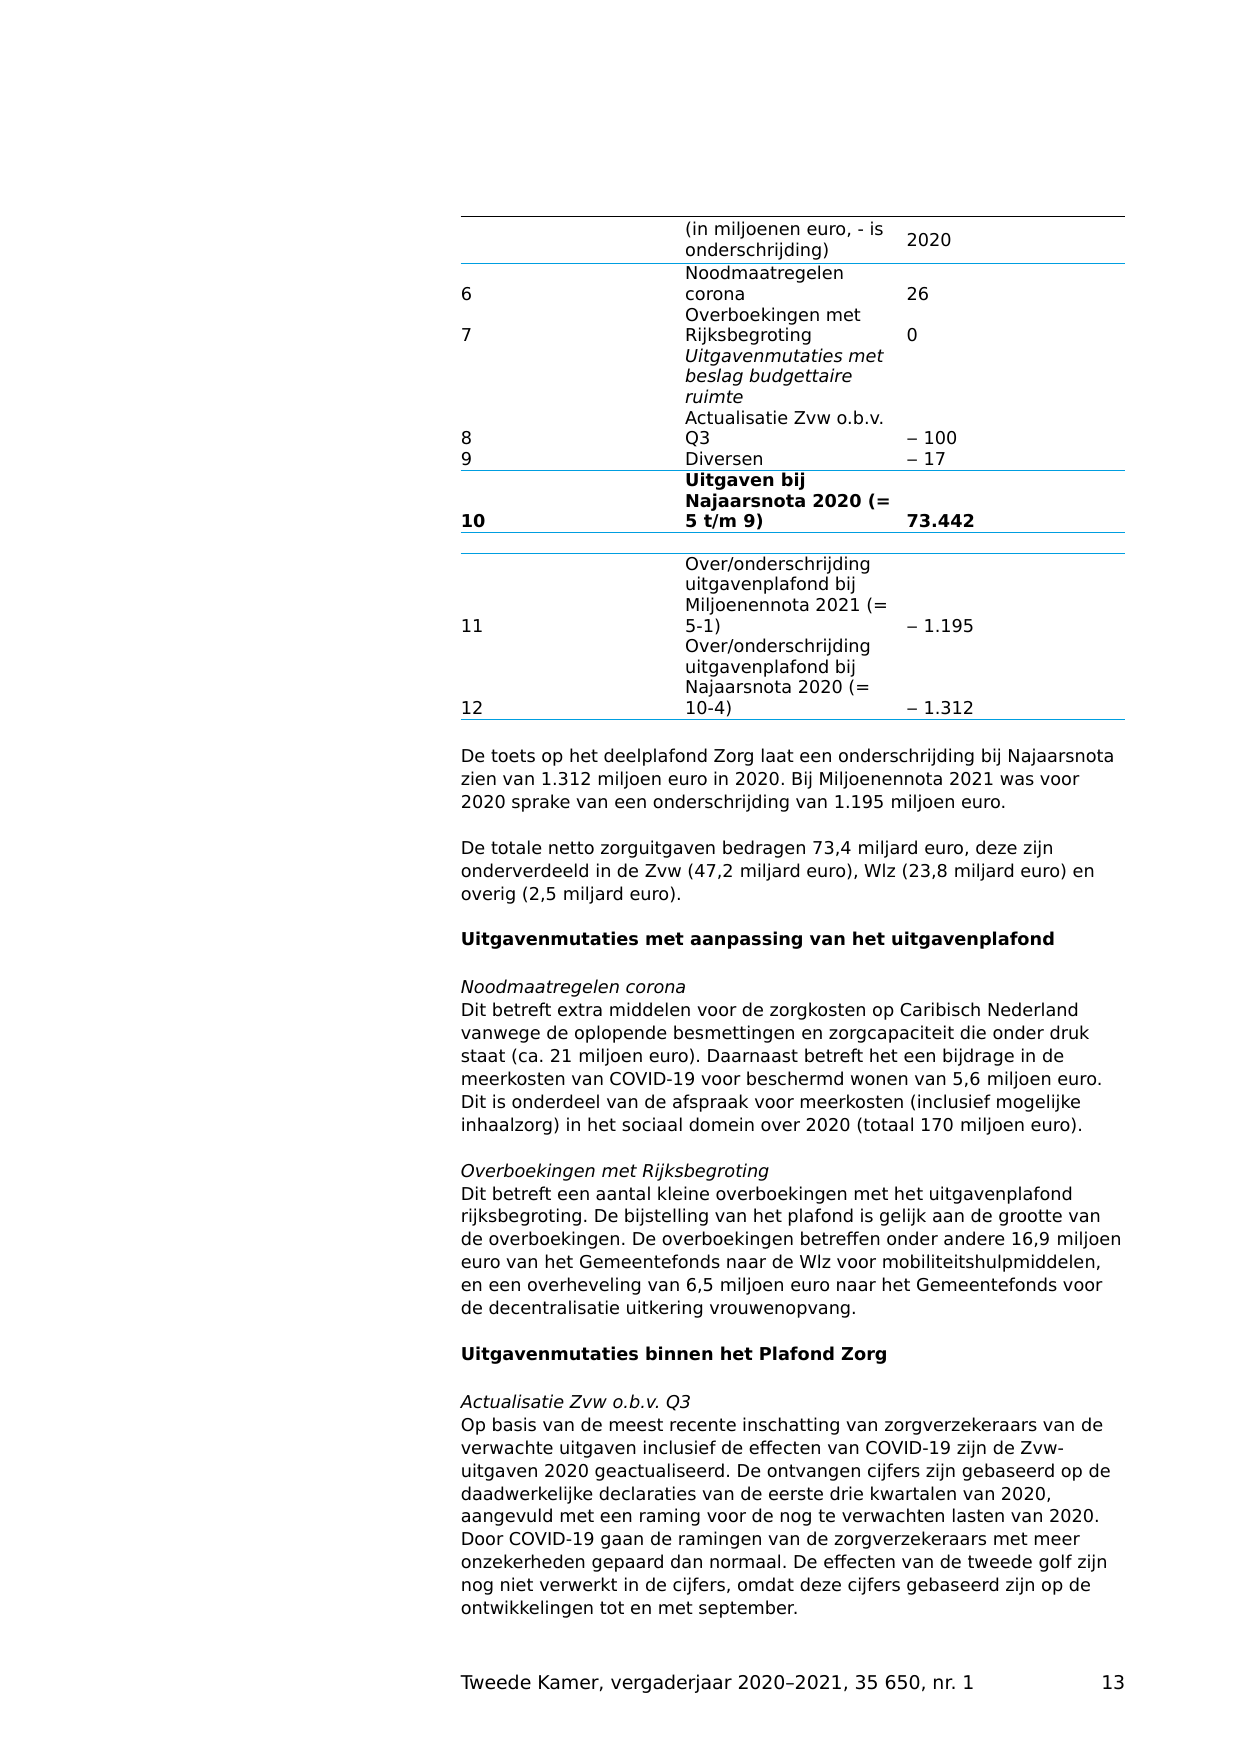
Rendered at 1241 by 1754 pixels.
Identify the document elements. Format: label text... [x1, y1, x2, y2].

table_cell 10 [461, 471, 682, 532]
table_cell [461, 217, 682, 263]
table_cell [904, 533, 1125, 553]
table_cell 0 [904, 305, 1125, 346]
text Uitgavenmutaties binnen het Plafond Zorg [461, 1342, 1125, 1365]
text Noodmaatregelen corona Dit betreft extra middelen voor de zorgkosten op Caribisch Nederland vanwege de oplopende besmettingen en zorgcapaciteit die onder druk staat (ca. 21 miljoen euro). Daarnaast betreft het een bijdrage in de meerkosten van COVID-19 voor beschermd wonen van 5,6 miljoen euro. Dit is onderdeel van de afspraak voor meerkosten (inclusief mogelijke inhaalzorg) in het sociaal domein over 2020 (totaal 170 miljoen euro). [461, 952, 1125, 1136]
text Actualisatie Zvw o.b.v. Q3 Op basis van de meest recente inschatting van zorgverzekeraars van de verwachte uitgaven inclusief de effecten van COVID-19 zijn de Zvw-uitgaven 2020 geactualiseerd. De ontvangen cijfers zijn gebaseerd op de daadwerkelijke declaraties van de eerste drie kwartalen van 2020, aangevuld met een raming voor de nog te verwachten lasten van 2020. Door COVID-19 gaan de ramingen van de zorgverzekeraars met meer onzekerheden gepaard dan normaal. De effecten van de tweede golf zijn nog niet verwerkt in de cijfers, omdat deze cijfers gebaseerd zijn op de ontwikkelingen tot en met september. [461, 1367, 1125, 1619]
text De totale netto zorguitgaven bedragen 73,4 miljard euro, deze zijn onderverdeeld in de Zvw (47,2 miljard euro), Wlz (23,8 miljard euro) en overig (2,5 miljard euro). [461, 836, 1125, 904]
table_cell ‒ 17 [904, 449, 1125, 469]
table_cell ‒ 1.195 [904, 554, 1125, 636]
table_cell 7 [461, 305, 682, 346]
table_cell Noodmaatregelen corona [682, 264, 903, 304]
table_cell 6 [461, 264, 682, 304]
table_cell 11 [461, 554, 682, 636]
table_cell [904, 346, 1125, 408]
table_cell 8 [461, 408, 682, 449]
text De toets op het deelplafond Zorg laat een onderschrijding bij Najaarsnota zien van 1.312 miljoen euro in 2020. Bij Miljoenennota 2021 was voor 2020 sprake van een onderschrijding van 1.195 miljoen euro. [461, 744, 1125, 813]
table_cell 12 [461, 636, 682, 719]
table_header Tabel 2.1.3 Ontwikkeling uitgaven plafond Zorg [461, 191, 1125, 216]
table_cell 9 [461, 449, 682, 469]
text Uitgavenmutaties met aanpassing van het uitgavenplafond [461, 927, 1125, 950]
table_cell Over/onderschrijding uitgavenplafond bij Najaarsnota 2020 (= 10-4) [682, 636, 903, 719]
table_cell ‒ 1.312 [904, 636, 1125, 719]
table_cell [461, 346, 682, 408]
table_cell 73.442 [904, 471, 1125, 532]
table_cell (in miljoenen euro, - is onderschrijding) [682, 217, 903, 263]
table_cell 26 [904, 264, 1125, 304]
table_cell [682, 533, 903, 553]
text Overboekingen met Rijksbegroting Dit betreft een aantal kleine overboekingen met het uitgavenplafond rijksbegroting. De bijstelling van het plafond is gelijk aan de grootte van de overboekingen. De overboekingen betreffen onder andere 16,9 miljoen euro van het Gemeentefonds naar de Wlz voor mobiliteitshulpmiddelen, en een overheveling van 6,5 miljoen euro naar het Gemeentefonds voor de decentralisatie uitkering vrouwenopvang. [461, 1159, 1125, 1319]
table_cell Overboekingen met Rijksbegroting [682, 305, 903, 346]
table_cell 2020 [904, 217, 1125, 263]
table_cell [461, 533, 682, 553]
table_cell Uitgavenmutaties met beslag budgettaire ruimte [682, 346, 903, 408]
table_cell Uitgaven bij Najaarsnota 2020 (= 5 t/m 9) [682, 471, 903, 532]
table_cell Actualisatie Zvw o.b.v. Q3 [682, 408, 903, 449]
table_cell Over/onderschrijding uitgavenplafond bij Miljoenennota 2021 (= 5-1) [682, 554, 903, 636]
table_cell ‒ 100 [904, 408, 1125, 449]
table_cell Diversen [682, 449, 903, 469]
